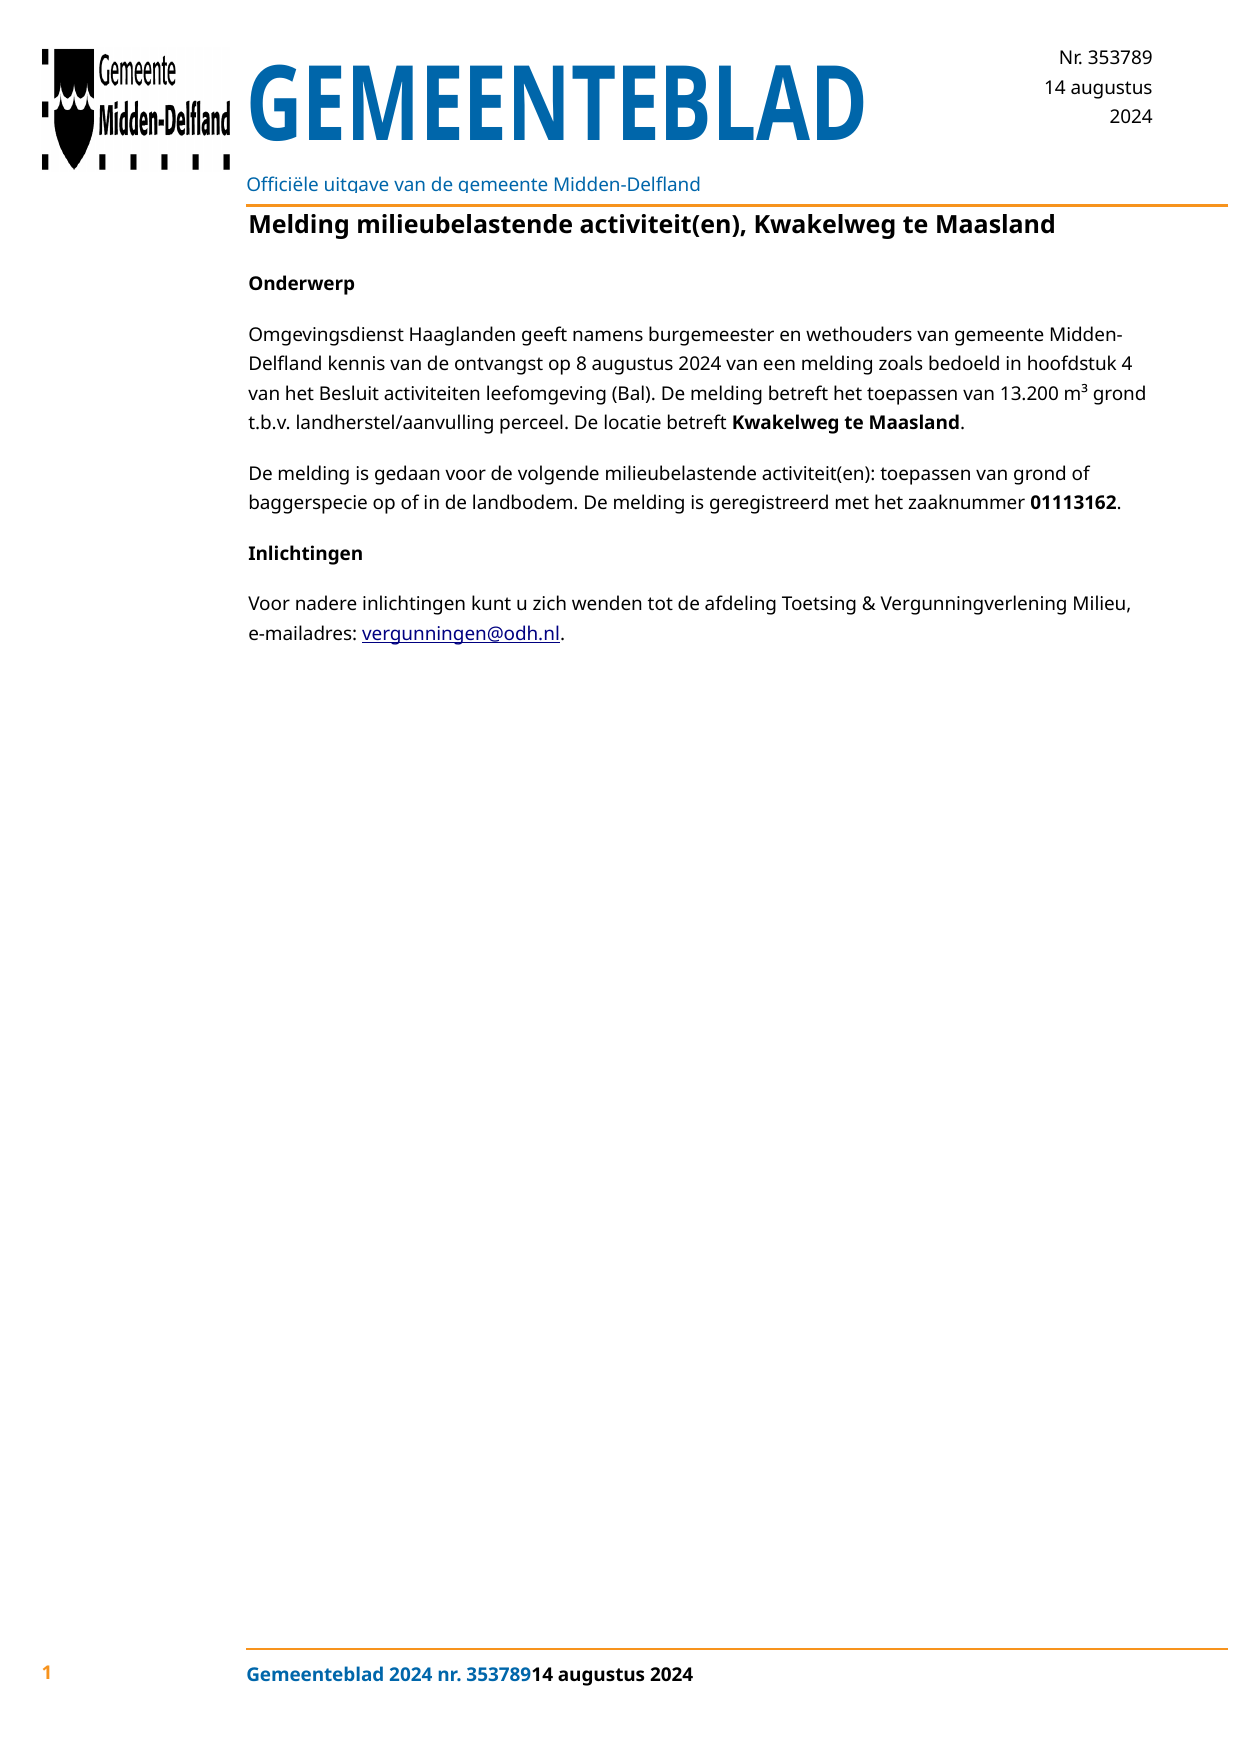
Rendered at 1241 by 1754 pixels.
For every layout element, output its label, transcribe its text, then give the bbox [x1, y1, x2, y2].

text Voor nadere inlichtingen kunt u zich wenden tot de afdeling Toetsing & Vergunningverlening Milieu, e-mailadres: vergunningen@odh.nl. [248, 590, 1152, 646]
picture [41, 47, 231, 172]
text Omgevingsdienst Haaglanden geeft namens burgemeester en wethouders van gemeente Midden-Delfland kennis van de ontvangst op 8 augustus 2024 van een melding zoals bedoeld in hoofdstuk 4 van het Besluit activiteiten leefomgeving (Bal). De melding betreft het toepassen van 13.200 m³ grond t.b.v. landherstel/aanvulling perceel. De locatie betreft Kwakelweg te Maasland. [248, 321, 1152, 435]
text De melding is gedaan voor de volgende milieubelastende activiteit(en): toepassen van grond of baggerspecie op of in de landbodem. De melding is geregistreerd met het zaaknummer 01113162. [248, 460, 1152, 515]
text Inlichtingen [248, 540, 1152, 566]
text Melding milieubelastende activiteit(en), Kwakelweg te Maasland [248, 207, 1152, 241]
text Onderwerp [248, 270, 1152, 296]
